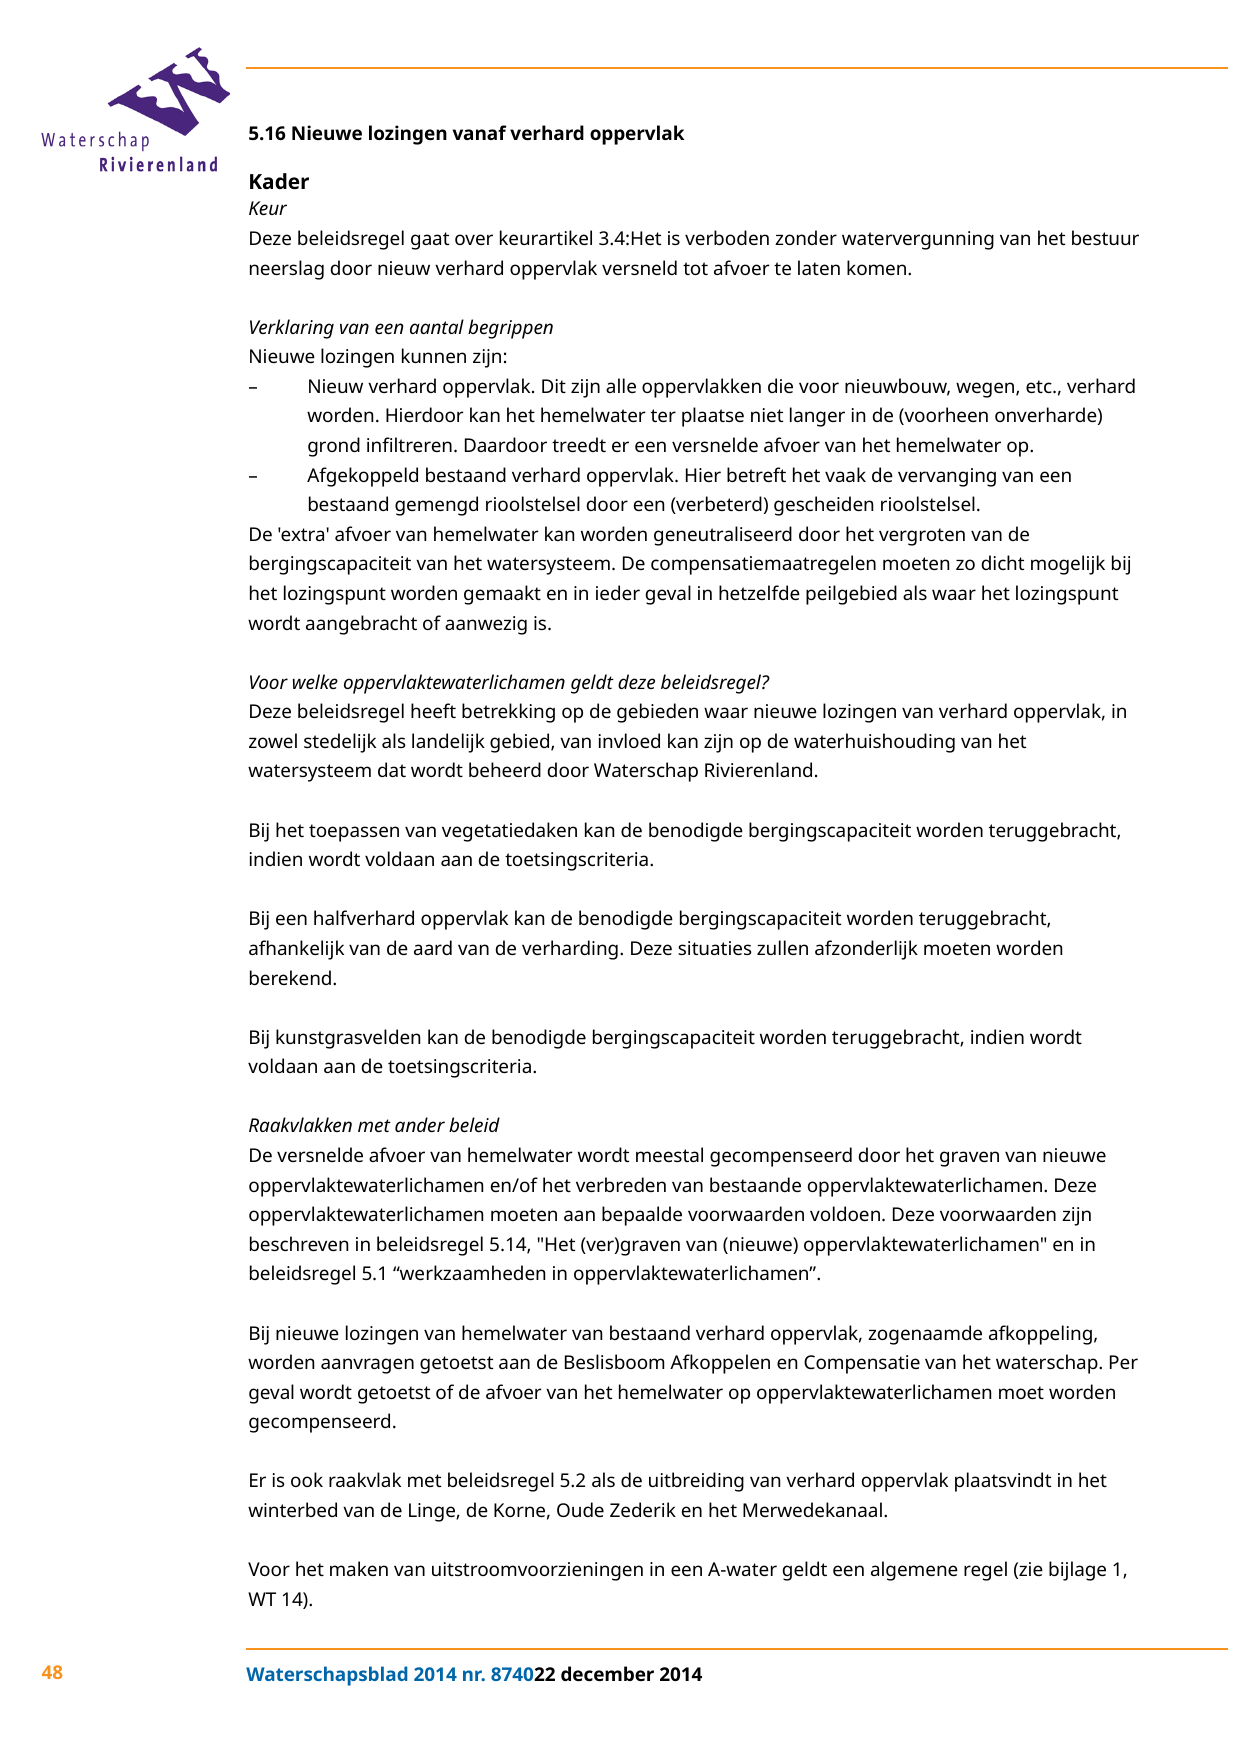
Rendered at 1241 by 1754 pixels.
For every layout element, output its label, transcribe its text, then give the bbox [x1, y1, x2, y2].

text 5.16 Nieuwe lozingen vanaf verhard oppervlak [248, 121, 1152, 146]
list Nieuw verhard oppervlak. Dit zijn alle oppervlakken die voor nieuwbouw, wegen, etc., verhard worden. Hierdoor kan het hemelwater ter plaatse niet langer in de (voorheen onverharde) grond infiltreren. Daardoor treedt er een versnelde afvoer van het hemelwater op. [248, 373, 1152, 458]
text Voor welke oppervlaktewaterlichamen geldt deze beleidsregel? [248, 669, 1152, 694]
text Deze beleidsregel heeft betrekking op de gebieden waar nieuwe lozingen van verhard oppervlak, in zowel stedelijk als landelijk gebied, van invloed kan zijn op de waterhuishouding van het watersysteem dat wordt beheerd door Waterschap Rivierenland. [248, 698, 1152, 783]
text Bij kunstgrasvelden kan de benodigde bergingscapaciteit worden teruggebracht, indien wordt voldaan aan de toetsingscriteria. [248, 1024, 1152, 1079]
text Er is ook raakvlak met beleidsregel 5.2 als de uitbreiding van verhard oppervlak plaatsvindt in het winterbed van de Linge, de Korne, Oude Zederik en het Merwedekanaal. [248, 1468, 1152, 1523]
picture [41, 47, 231, 172]
text Bij het toepassen van vegetatiedaken kan de benodigde bergingscapaciteit worden teruggebracht, indien wordt voldaan aan de toetsingscriteria. [248, 817, 1152, 872]
text Keur [248, 196, 1152, 221]
text Deze beleidsregel gaat over keurartikel 3.4:Het is verboden zonder watervergunning van het bestuur neerslag door nieuw verhard oppervlak versneld tot afvoer te laten komen. [248, 225, 1152, 280]
list Afgekoppeld bestaand verhard oppervlak. Hier betreft het vaak de vervanging van een bestaand gemengd rioolstelsel door een (verbeterd) gescheiden rioolstelsel. [248, 462, 1152, 517]
text De versnelde afvoer van hemelwater wordt meestal gecompenseerd door het graven van nieuwe oppervlaktewaterlichamen en/of het verbreden van bestaande oppervlaktewaterlichamen. Deze oppervlaktewaterlichamen moeten aan bepaalde voorwaarden voldoen. Deze voorwaarden zijn beschreven in beleidsregel 5.14, "Het (ver)graven van (nieuwe) oppervlaktewaterlichamen" en in beleidsregel 5.1 “werkzaamheden in oppervlaktewaterlichamen”. [248, 1142, 1152, 1286]
text Raakvlakken met ander beleid [248, 1113, 1152, 1138]
text Kader [248, 167, 1152, 196]
text Bij nieuwe lozingen van hemelwater van bestaand verhard oppervlak, zogenaamde afkoppeling, worden aanvragen getoetst aan de Beslisboom Afkoppelen en Compensatie van het waterschap. Per geval wordt getoetst of de afvoer van het hemelwater op oppervlaktewaterlichamen moet worden gecompenseerd. [248, 1320, 1152, 1434]
text De 'extra' afvoer van hemelwater kan worden geneutraliseerd door het vergroten van de bergingscapaciteit van het watersysteem. De compensatiemaatregelen moeten zo dicht mogelijk bij het lozingspunt worden gemaakt en in ieder geval in hetzelfde peilgebied als waar het lozingspunt wordt aangebracht of aanwezig is. [248, 521, 1152, 635]
text Verklaring van een aantal begrippen [248, 314, 1152, 339]
text Bij een halfverhard oppervlak kan de benodigde bergingscapaciteit worden teruggebracht, afhankelijk van de aard van de verharding. Deze situaties zullen afzonderlijk moeten worden berekend. [248, 906, 1152, 990]
text Voor het maken van uitstroomvoorzieningen in een A-water geldt een algemene regel (zie bijlage 1, WT 14). [248, 1556, 1152, 1612]
text Nieuwe lozingen kunnen zijn: [248, 343, 1152, 369]
